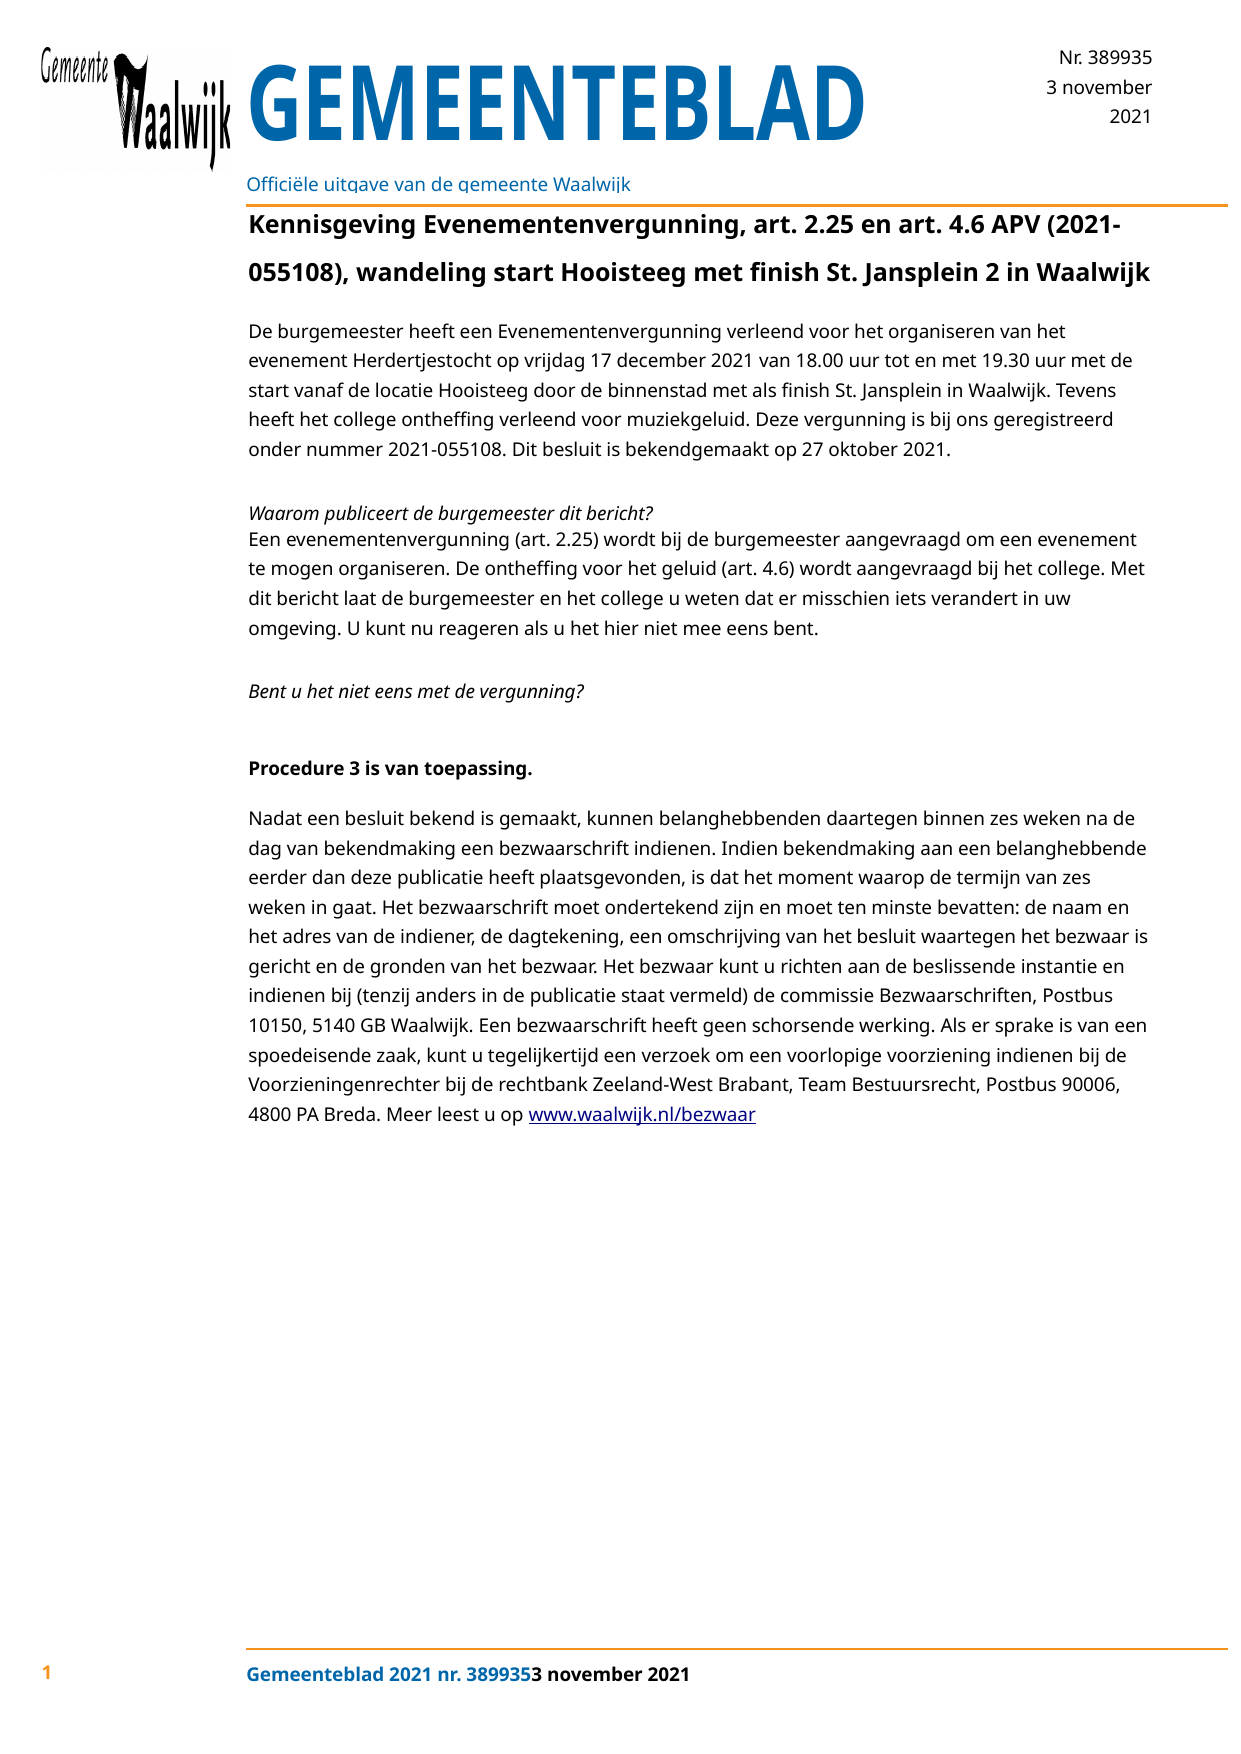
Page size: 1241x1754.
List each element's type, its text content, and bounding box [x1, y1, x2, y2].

text Bent u het niet eens met de vergunning? [248, 679, 1152, 704]
text Waarom publiceert de burgemeester dit bericht? [248, 500, 1152, 526]
text Procedure 3 is van toepassing. [248, 755, 1152, 781]
picture [41, 47, 231, 172]
text De burgemeester heeft een Evenementenvergunning verleend voor het organiseren van het evenement Herdertjestocht op vrijdag 17 december 2021 van 18.00 uur tot en met 19.30 uur met de start vanaf de locatie Hooisteeg door de binnenstad met als finish St. Jansplein in Waalwijk. Tevens heeft het college ontheffing verleend voor muziekgeluid. Deze vergunning is bij ons geregistreerd onder nummer 2021-055108. Dit besluit is bekendgemaakt op 27 oktober 2021. [248, 318, 1152, 462]
text Een evenementenvergunning (art. 2.25) wordt bij de burgemeester aangevraagd om een evenement te mogen organiseren. De ontheffing voor het geluid (art. 4.6) wordt aangevraagd bij het college. Met dit bericht laat de burgemeester en het college u weten dat er misschien iets verandert in uw omgeving. U kunt nu reageren als u het hier niet mee eens bent. [248, 526, 1152, 640]
text Kennisgeving Evenementenvergunning, art. 2.25 en art. 4.6 APV (2021-055108), wandeling start Hooisteeg met finish St. Jansplein 2 in Waalwijk [248, 207, 1152, 288]
text Nadat een besluit bekend is gemaakt, kunnen belanghebbenden daartegen binnen zes weken na de dag van bekendmaking een bezwaarschrift indienen. Indien bekendmaking aan een belanghebbende eerder dan deze publicatie heeft plaatsgevonden, is dat het moment waarop de termijn van zes weken in gaat. Het bezwaarschrift moet ondertekend zijn en moet ten minste bevatten: de naam en het adres van de indiener, de dagtekening, een omschrijving van het besluit waartegen het bezwaar is gericht en de gronden van het bezwaar. Het bezwaar kunt u richten aan de beslissende instantie en indienen bij (tenzij anders in de publicatie staat vermeld) de commissie Bezwaarschriften, Postbus 10150, 5140 GB Waalwijk. Een bezwaarschrift heeft geen schorsende werking. Als er sprake is van een spoedeisende zaak, kunt u tegelijkertijd een verzoek om een voorlopige voorziening indienen bij de Voorzieningenrechter bij de rechtbank Zeeland-West Brabant, Team Bestuursrecht, Postbus 90006, 4800 PA Breda. Meer leest u op www.waalwijk.nl/bezwaar [248, 805, 1152, 1127]
